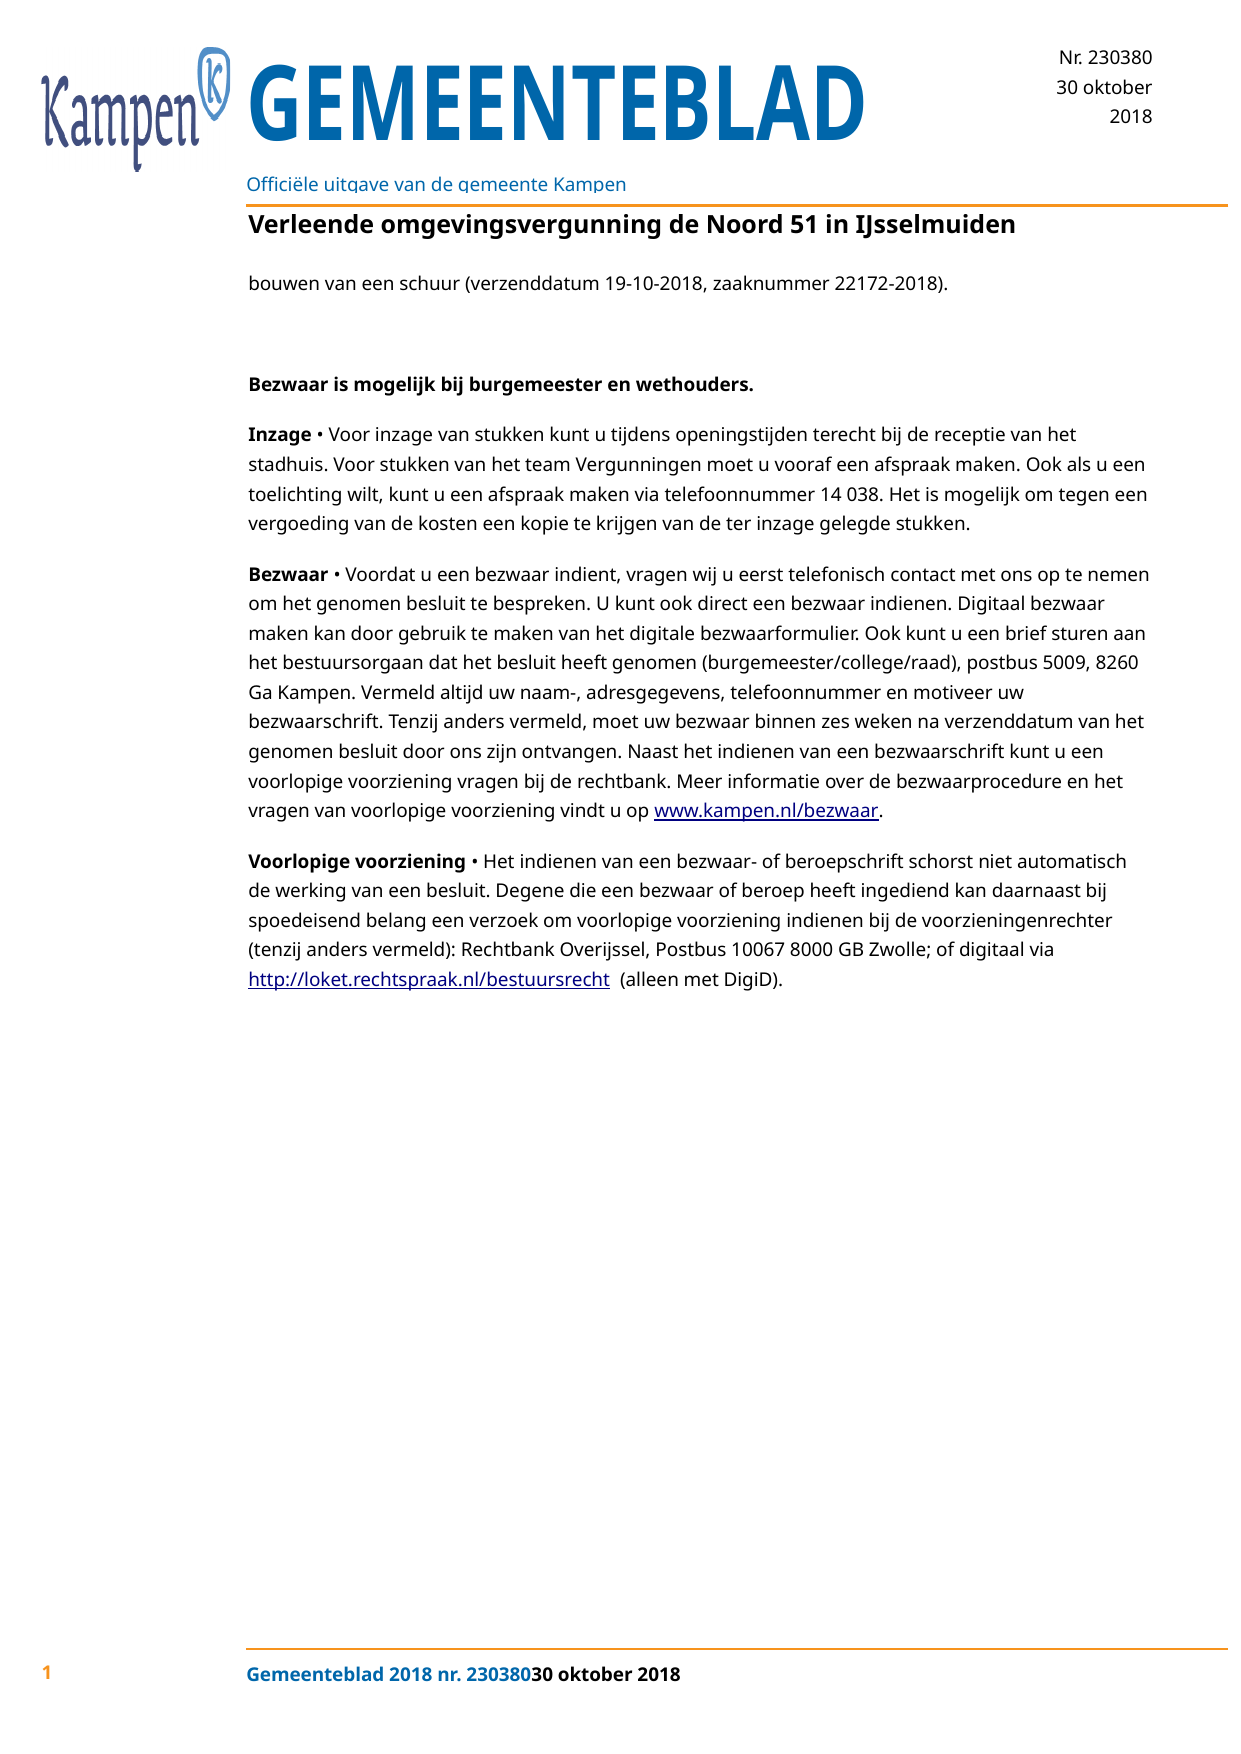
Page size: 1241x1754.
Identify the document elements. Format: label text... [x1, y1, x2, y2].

picture [41, 47, 231, 172]
text Voorlopige voorziening • Het indienen van een bezwaar- of beroepschrift schorst niet automatisch de werking van een besluit. Degene die een bezwaar of beroep heeft ingediend kan daarnaast bij spoedeisend belang een verzoek om voorlopige voorziening indienen bij de voorzieningenrechter (tenzij anders vermeld): Rechtbank Overijssel, Postbus 10067 8000 GB Zwolle; of digitaal via http://loket.rechtspraak.nl/bestuursrecht (alleen met DigiD). [248, 848, 1152, 992]
text Bezwaar • Voordat u een bezwaar indient, vragen wij u eerst telefonisch contact met ons op te nemen om het genomen besluit te bespreken. U kunt ook direct een bezwaar indienen. Digitaal bezwaar maken kan door gebruik te maken van het digitale bezwaarformulier. Ook kunt u een brief sturen aan het bestuursorgaan dat het besluit heeft genomen (burgemeester/college/raad), postbus 5009, 8260 Ga Kampen. Vermeld altijd uw naam-, adresgegevens, telefoonnummer en motiveer uw bezwaarschrift. Tenzij anders vermeld, moet uw bezwaar binnen zes weken na verzenddatum van het genomen besluit door ons zijn ontvangen. Naast het indienen van een bezwaarschrift kunt u een voorlopige voorziening vragen bij de rechtbank. Meer informatie over de bezwaarprocedure en het vragen van voorlopige voorziening vindt u op www.kampen.nl/bezwaar. [248, 561, 1152, 823]
text bouwen van een schuur (verzenddatum 19-10-2018, zaaknummer 22172-2018). [248, 270, 1152, 296]
text Verleende omgevingsvergunning de Noord 51 in IJsselmuiden [248, 207, 1152, 241]
text Bezwaar is mogelijk bij burgemeester en wethouders. [248, 371, 1152, 397]
text Inzage • Voor inzage van stukken kunt u tijdens openingstijden terecht bij de receptie van het stadhuis. Voor stukken van het team Vergunningen moet u vooraf een afspraak maken. Ook als u een toelichting wilt, kunt u een afspraak maken via telefoonnummer 14 038. Het is mogelijk om tegen een vergoeding van de kosten een kopie te krijgen van de ter inzage gelegde stukken. [248, 422, 1152, 536]
